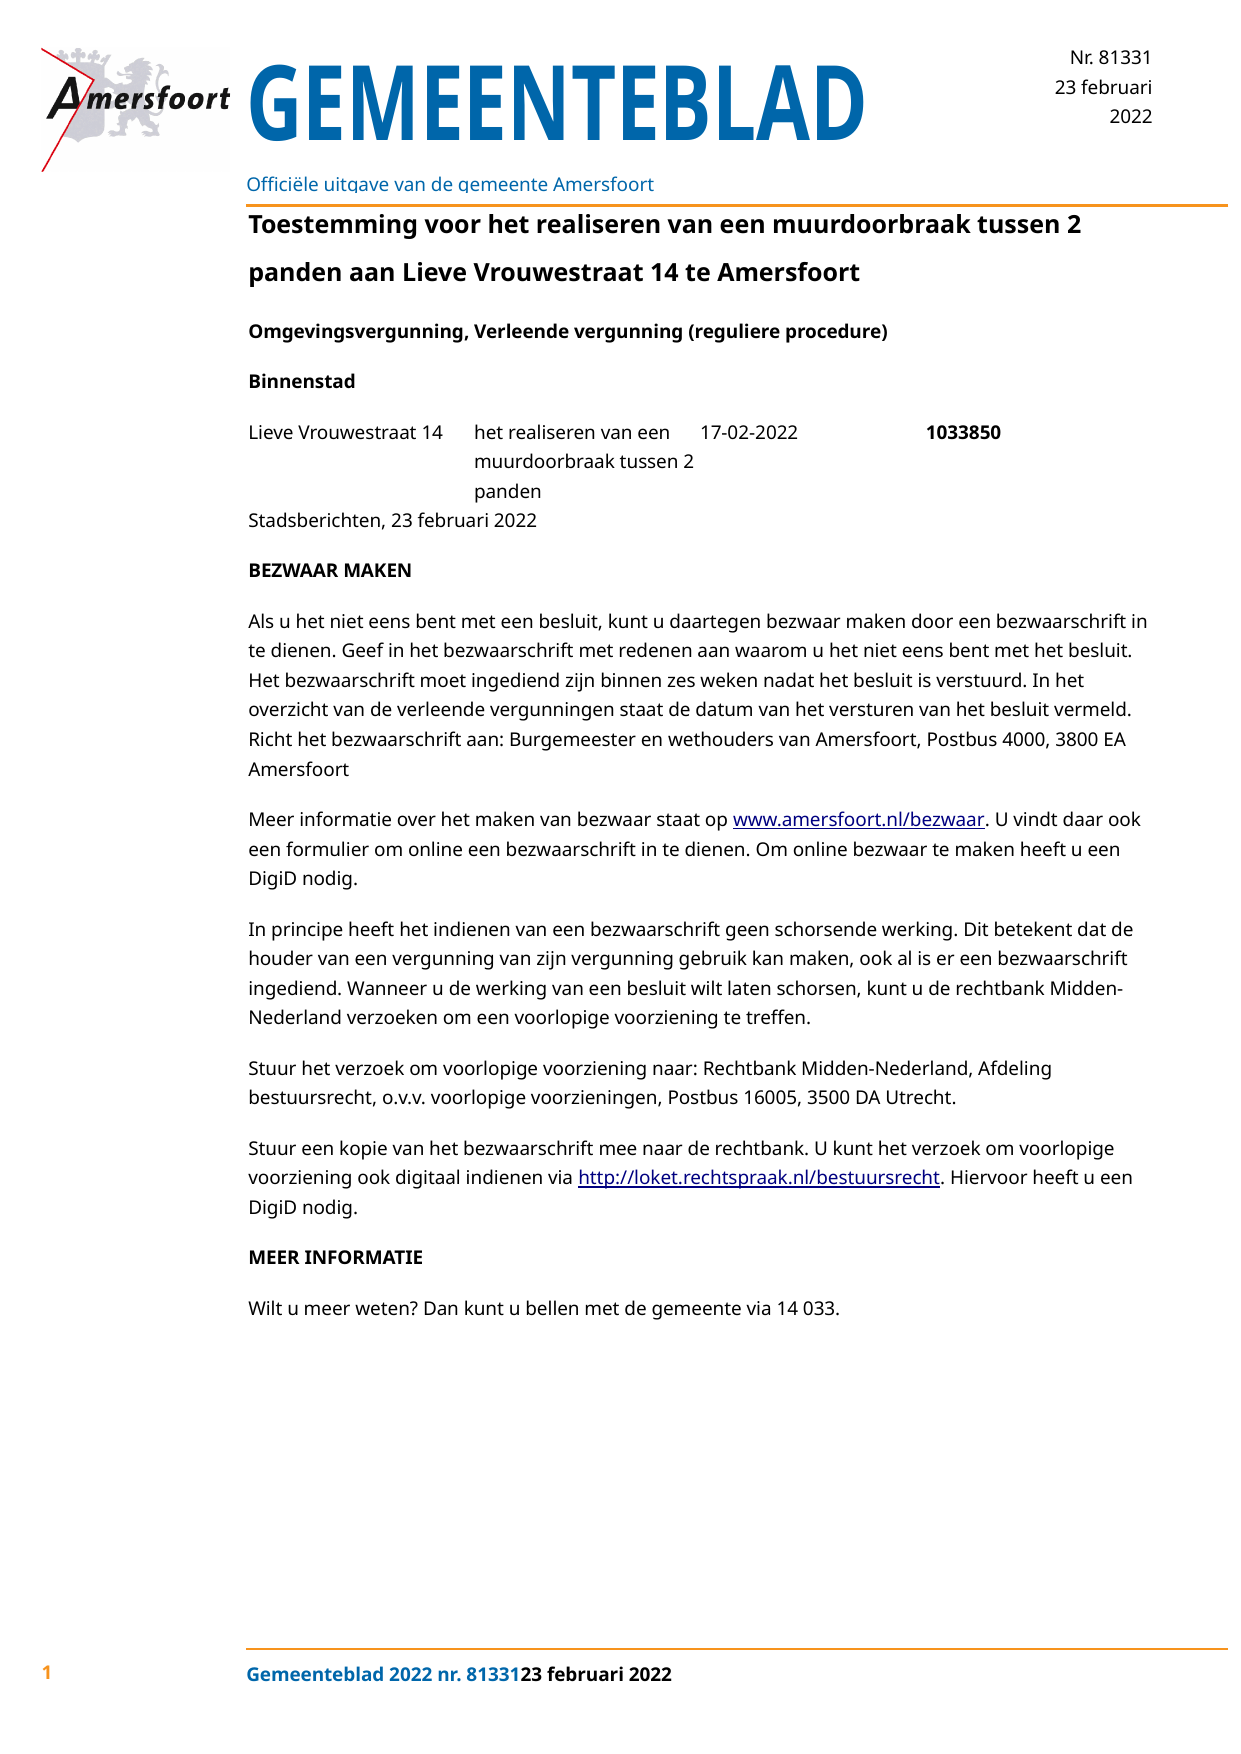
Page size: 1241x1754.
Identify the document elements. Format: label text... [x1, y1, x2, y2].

text MEER INFORMATIE [248, 1244, 1152, 1270]
table_header 1033850 [926, 419, 1152, 504]
text Wilt u meer weten? Dan kunt u bellen met de gemeente via 14 033. [248, 1295, 1152, 1321]
table_header 17-02-2022 [700, 419, 926, 504]
text Meer informatie over het maken van bezwaar staat op www.amersfoort.nl/bezwaar. U vindt daar ook een formulier om online een bezwaarschrift in te dienen. Om online bezwaar te maken heeft u een DigiD nodig. [248, 806, 1152, 891]
text Stuur een kopie van het bezwaarschrift mee naar de rechtbank. U kunt het verzoek om voorlopige voorziening ook digitaal indienen via http://loket.rechtspraak.nl/bestuursrecht. Hiervoor heeft u een DigiD nodig. [248, 1135, 1152, 1220]
text Als u het niet eens bent met een besluit, kunt u daartegen bezwaar maken door een bezwaarschrift in te dienen. Geef in het bezwaarschrift met redenen aan waarom u het niet eens bent met het besluit. Het bezwaarschrift moet ingediend zijn binnen zes weken nadat het besluit is verstuurd. In het overzicht van de verleende vergunningen staat de datum van het versturen van het besluit vermeld. Richt het bezwaarschrift aan: Burgemeester en wethouders van Amersfoort, Postbus 4000, 3800 EA Amersfoort [248, 608, 1152, 781]
text Stuur het verzoek om voorlopige voorziening naar: Rechtbank Midden-Nederland, Afdeling bestuursrecht, o.v.v. voorlopige voorzieningen, Postbus 16005, 3500 DA Utrecht. [248, 1055, 1152, 1110]
text In principe heeft het indienen van een bezwaarschrift geen schorsende werking. Dit betekent dat de houder van een vergunning van zijn vergunning gebruik kan maken, ook al is er een bezwaarschrift ingediend. Wanneer u de werking van een besluit wilt laten schorsen, kunt u de rechtbank Midden-Nederland verzoeken om een voorlopige voorziening te treffen. [248, 916, 1152, 1030]
picture [41, 47, 231, 172]
table_header Lieve Vrouwestraat 14 [248, 419, 474, 504]
table_header het realiseren van een muurdoorbraak tussen 2 panden [474, 419, 700, 504]
text BEZWAAR MAKEN [248, 557, 1152, 583]
text Omgevingsvergunning, Verleende vergunning (reguliere procedure) [248, 318, 1152, 344]
text Stadsberichten, 23 februari 2022 [248, 507, 1152, 533]
text Binnenstad [248, 368, 1152, 394]
text Toestemming voor het realiseren van een muurdoorbraak tussen 2 panden aan Lieve Vrouwestraat 14 te Amersfoort [248, 207, 1152, 288]
